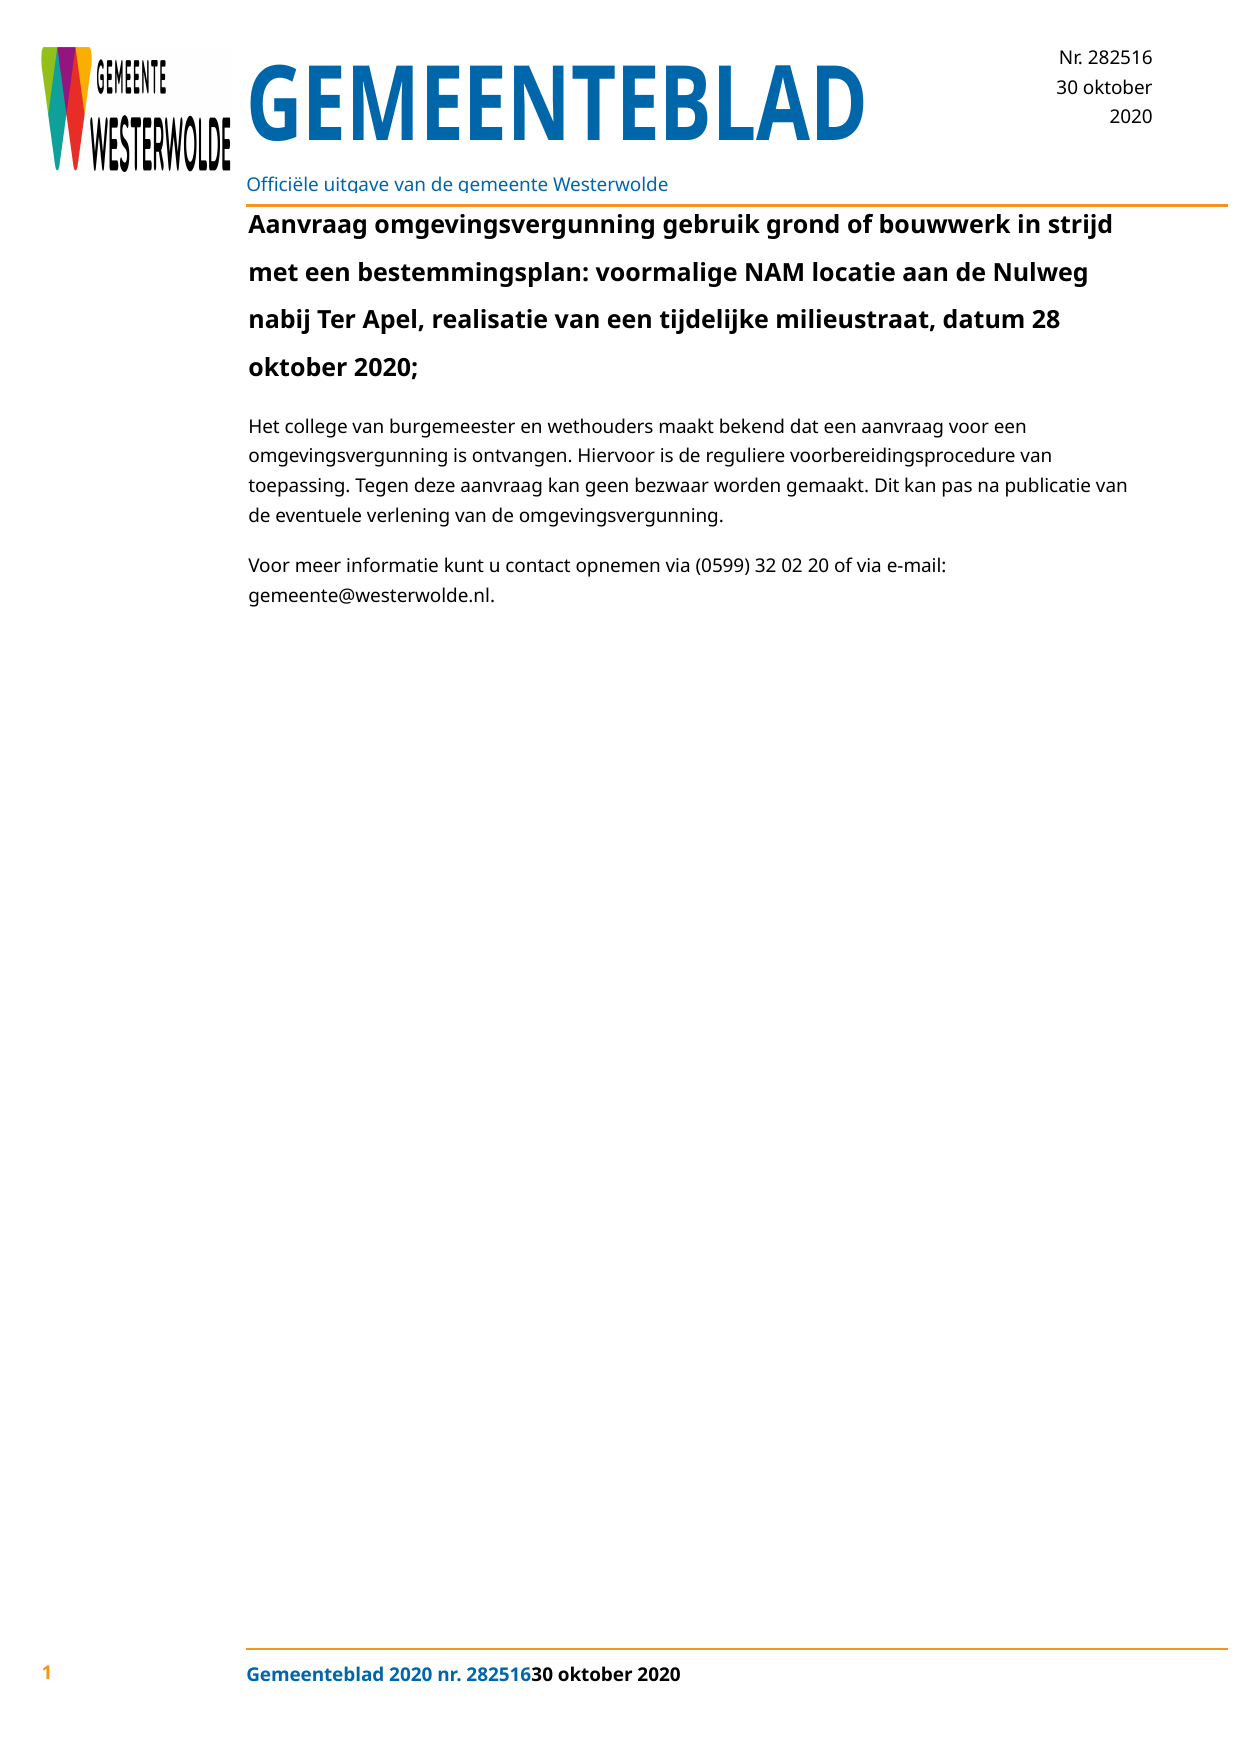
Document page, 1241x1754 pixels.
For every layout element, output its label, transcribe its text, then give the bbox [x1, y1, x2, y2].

text Voor meer informatie kunt u contact opnemen via (0599) 32 02 20 of via e-mail: gemeente@westerwolde.nl. [248, 552, 1152, 608]
picture [41, 47, 231, 172]
text Aanvraag omgevingsvergunning gebruik grond of bouwwerk in strijd met een bestemmingsplan: voormalige NAM locatie aan de Nulweg nabij Ter Apel, realisatie van een tijdelijke milieustraat, datum 28 oktober 2020; [248, 207, 1152, 384]
text Het college van burgemeester en wethouders maakt bekend dat een aanvraag voor een omgevingsvergunning is ontvangen. Hiervoor is de reguliere voorbereidingsprocedure van toepassing. Tegen deze aanvraag kan geen bezwaar worden gemaakt. Dit kan pas na publicatie van de eventuele verlening van de omgevingsvergunning. [248, 413, 1152, 528]
